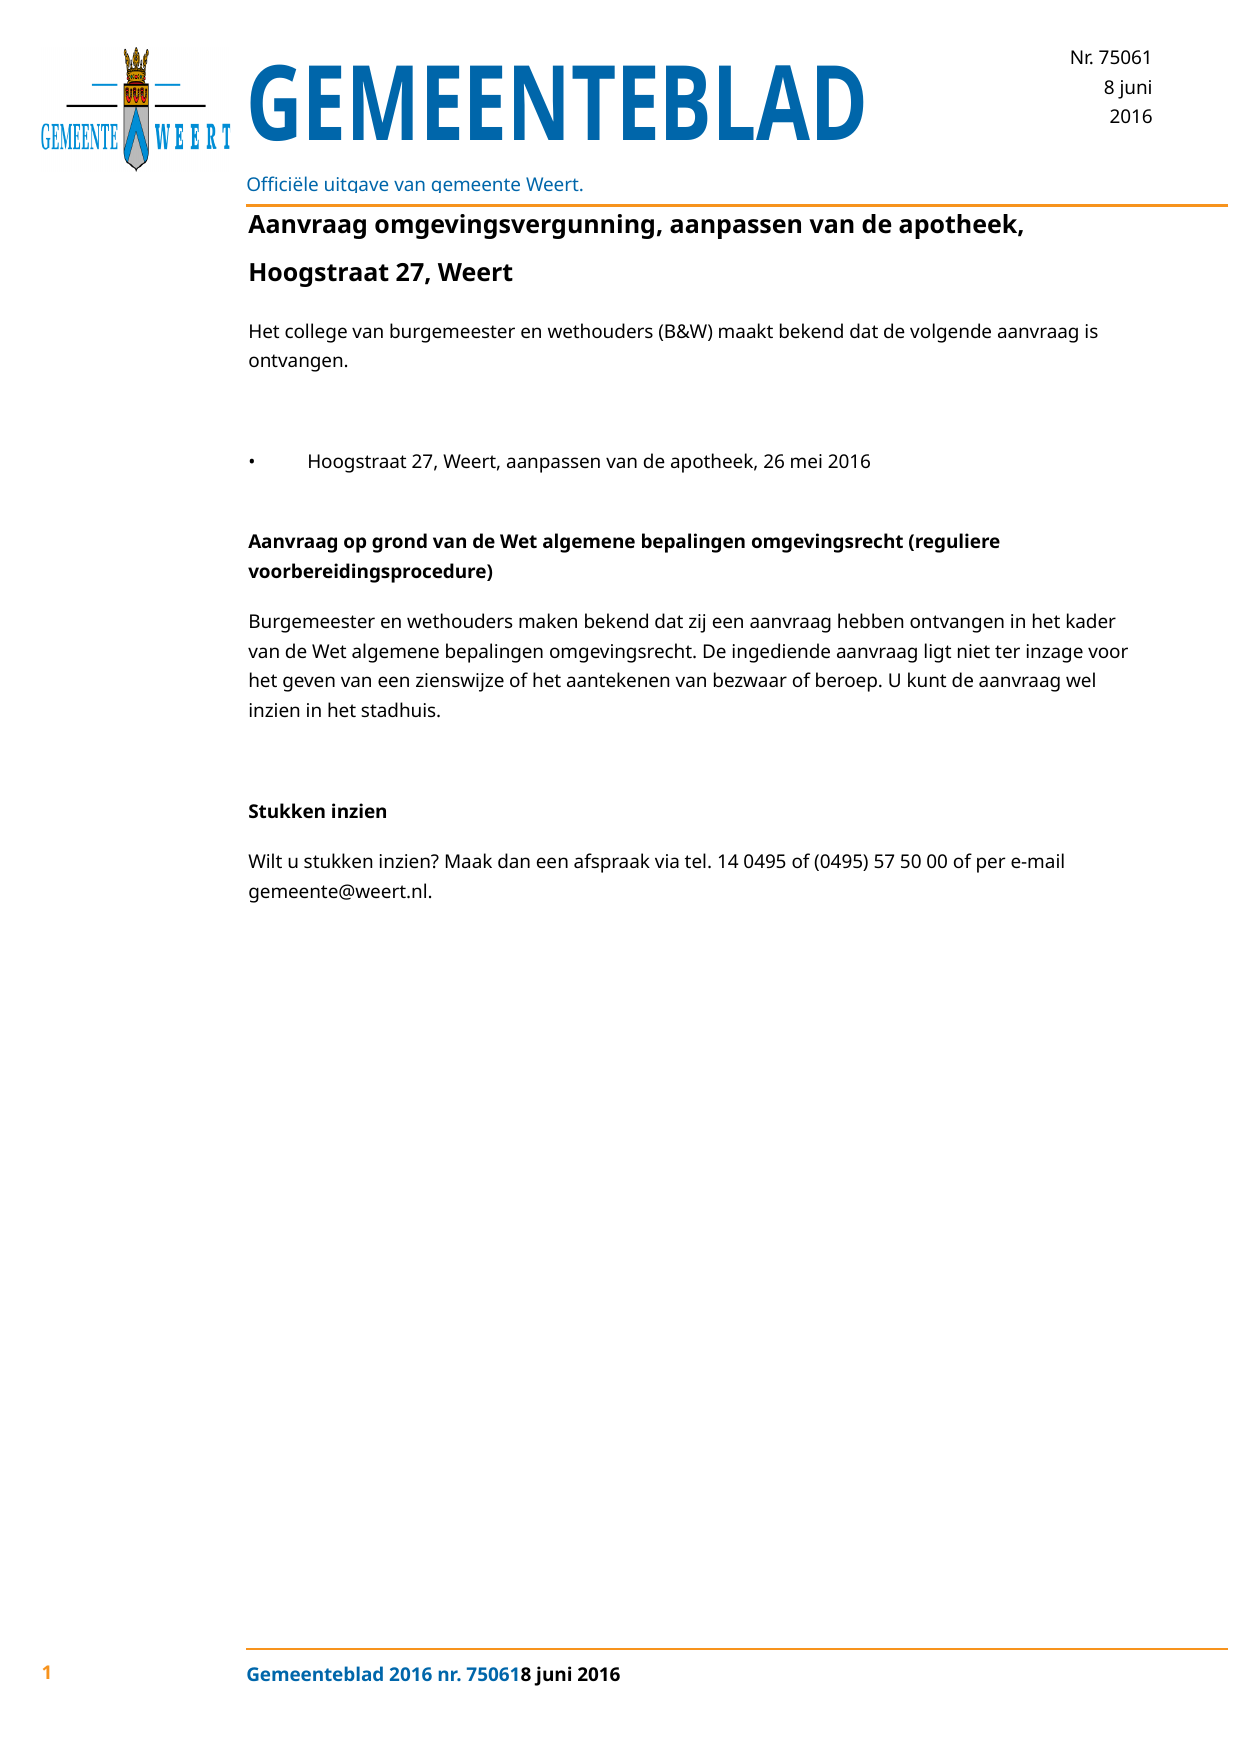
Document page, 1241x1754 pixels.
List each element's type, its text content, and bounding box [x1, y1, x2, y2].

text Het college van burgemeester en wethouders (B&W) maakt bekend dat de volgende aanvraag is ontvangen. [248, 318, 1152, 373]
list Hoogstraat 27, Weert, aanpassen van de apotheek, 26 mei 2016 [248, 448, 1152, 474]
text Aanvraag op grond van de Wet algemene bepalingen omgevingsrecht (reguliere voorbereidingsprocedure) [248, 528, 1152, 584]
text Stukken inzien [248, 798, 1152, 824]
picture [41, 47, 231, 172]
text Aanvraag omgevingsvergunning, aanpassen van de apotheek, Hoogstraat 27, Weert [248, 207, 1152, 288]
text Burgemeester en wethouders maken bekend dat zij een aanvraag hebben ontvangen in het kader van de Wet algemene bepalingen omgevingsrecht. De ingediende aanvraag ligt niet ter inzage voor het geven van een zienswijze of het aantekenen van bezwaar of beroep. U kunt de aanvraag wel inzien in het stadhuis. [248, 608, 1152, 723]
text Wilt u stukken inzien? Maak dan een afspraak via tel. 14 0495 of (0495) 57 50 00 of per e-mail gemeente@weert.nl. [248, 848, 1152, 904]
